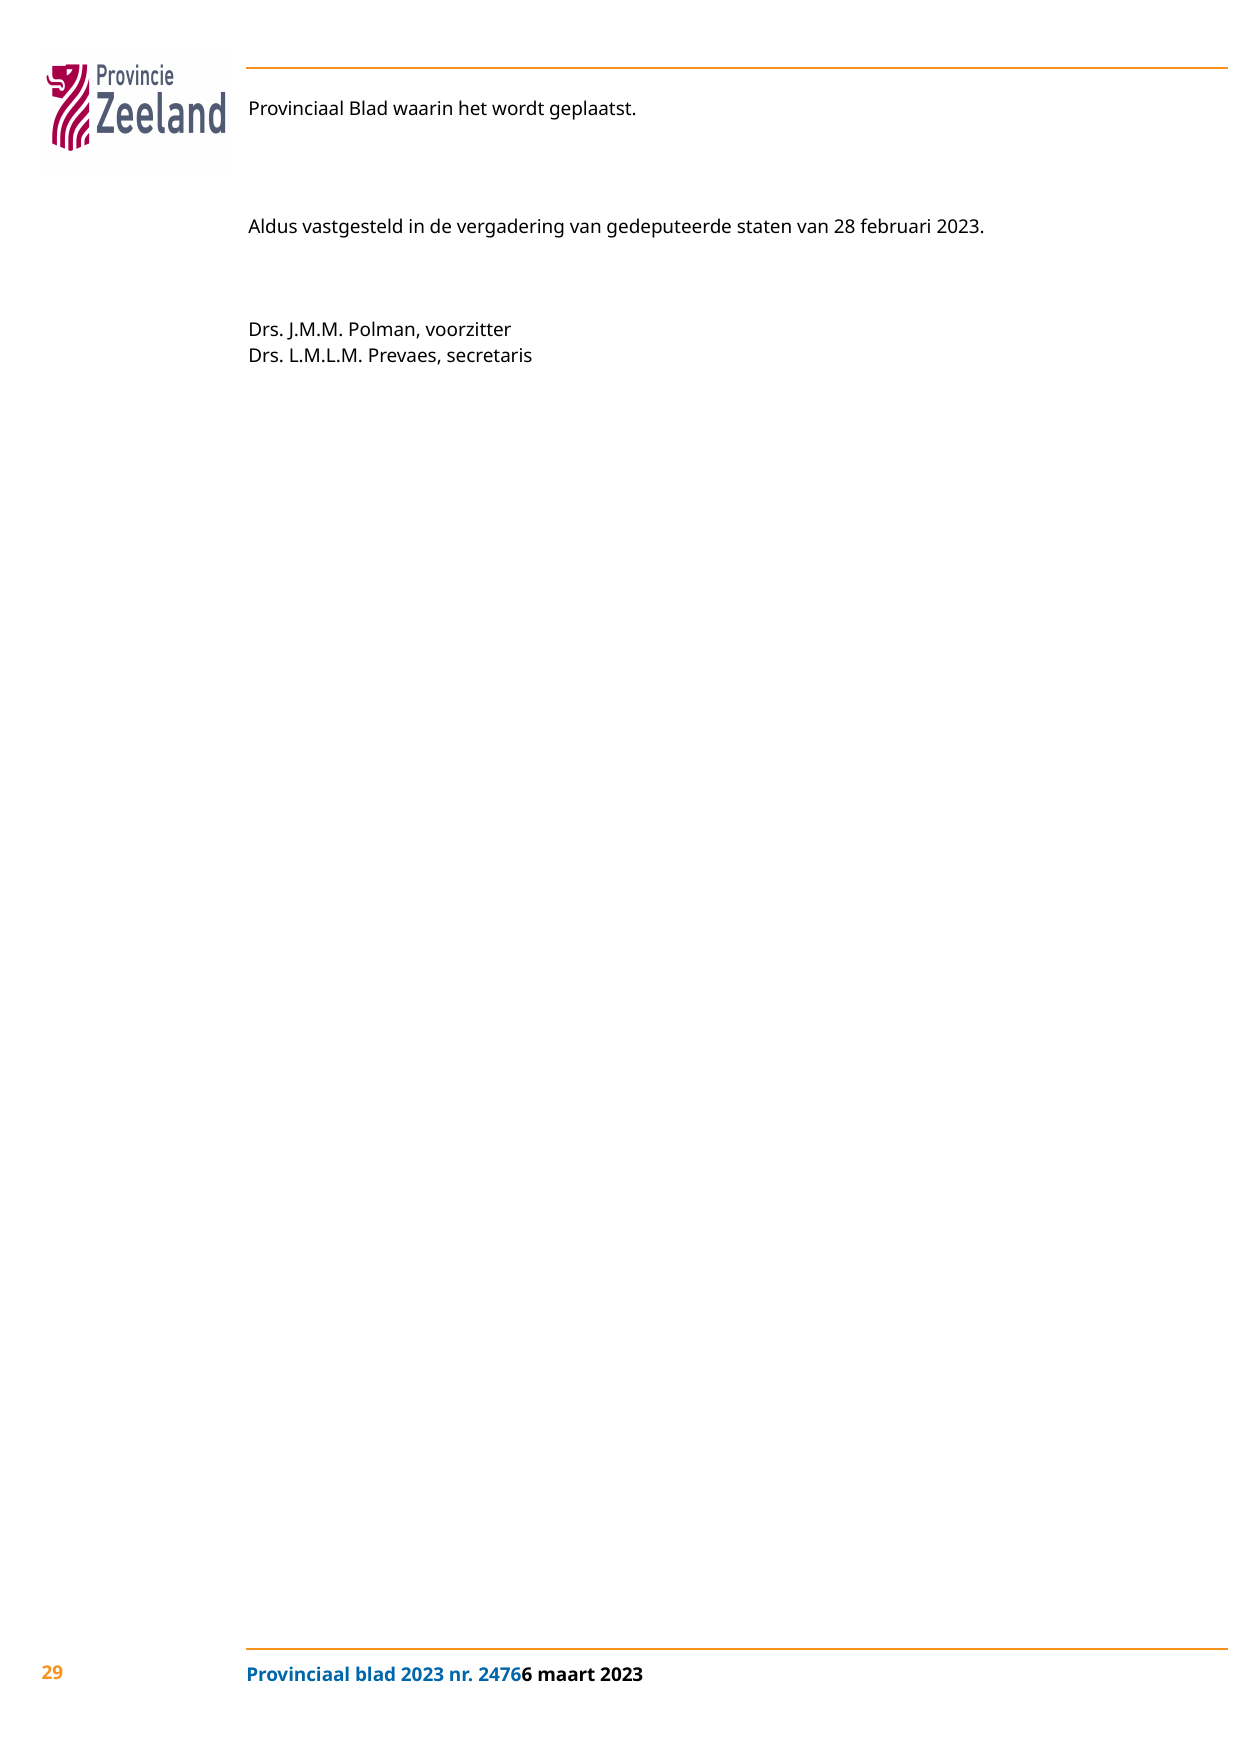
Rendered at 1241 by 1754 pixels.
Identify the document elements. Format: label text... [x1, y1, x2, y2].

text Drs. L.M.L.M. Prevaes, secretaris [248, 342, 1152, 367]
text Aldus vastgesteld in de vergadering van gedeputeerde staten van 28 februari 2023. [248, 213, 1152, 239]
text Provinciaal Blad waarin het wordt geplaatst. [248, 95, 1152, 121]
text Drs. J.M.M. Polman, voorzitter [248, 316, 1152, 342]
picture [41, 47, 231, 172]
